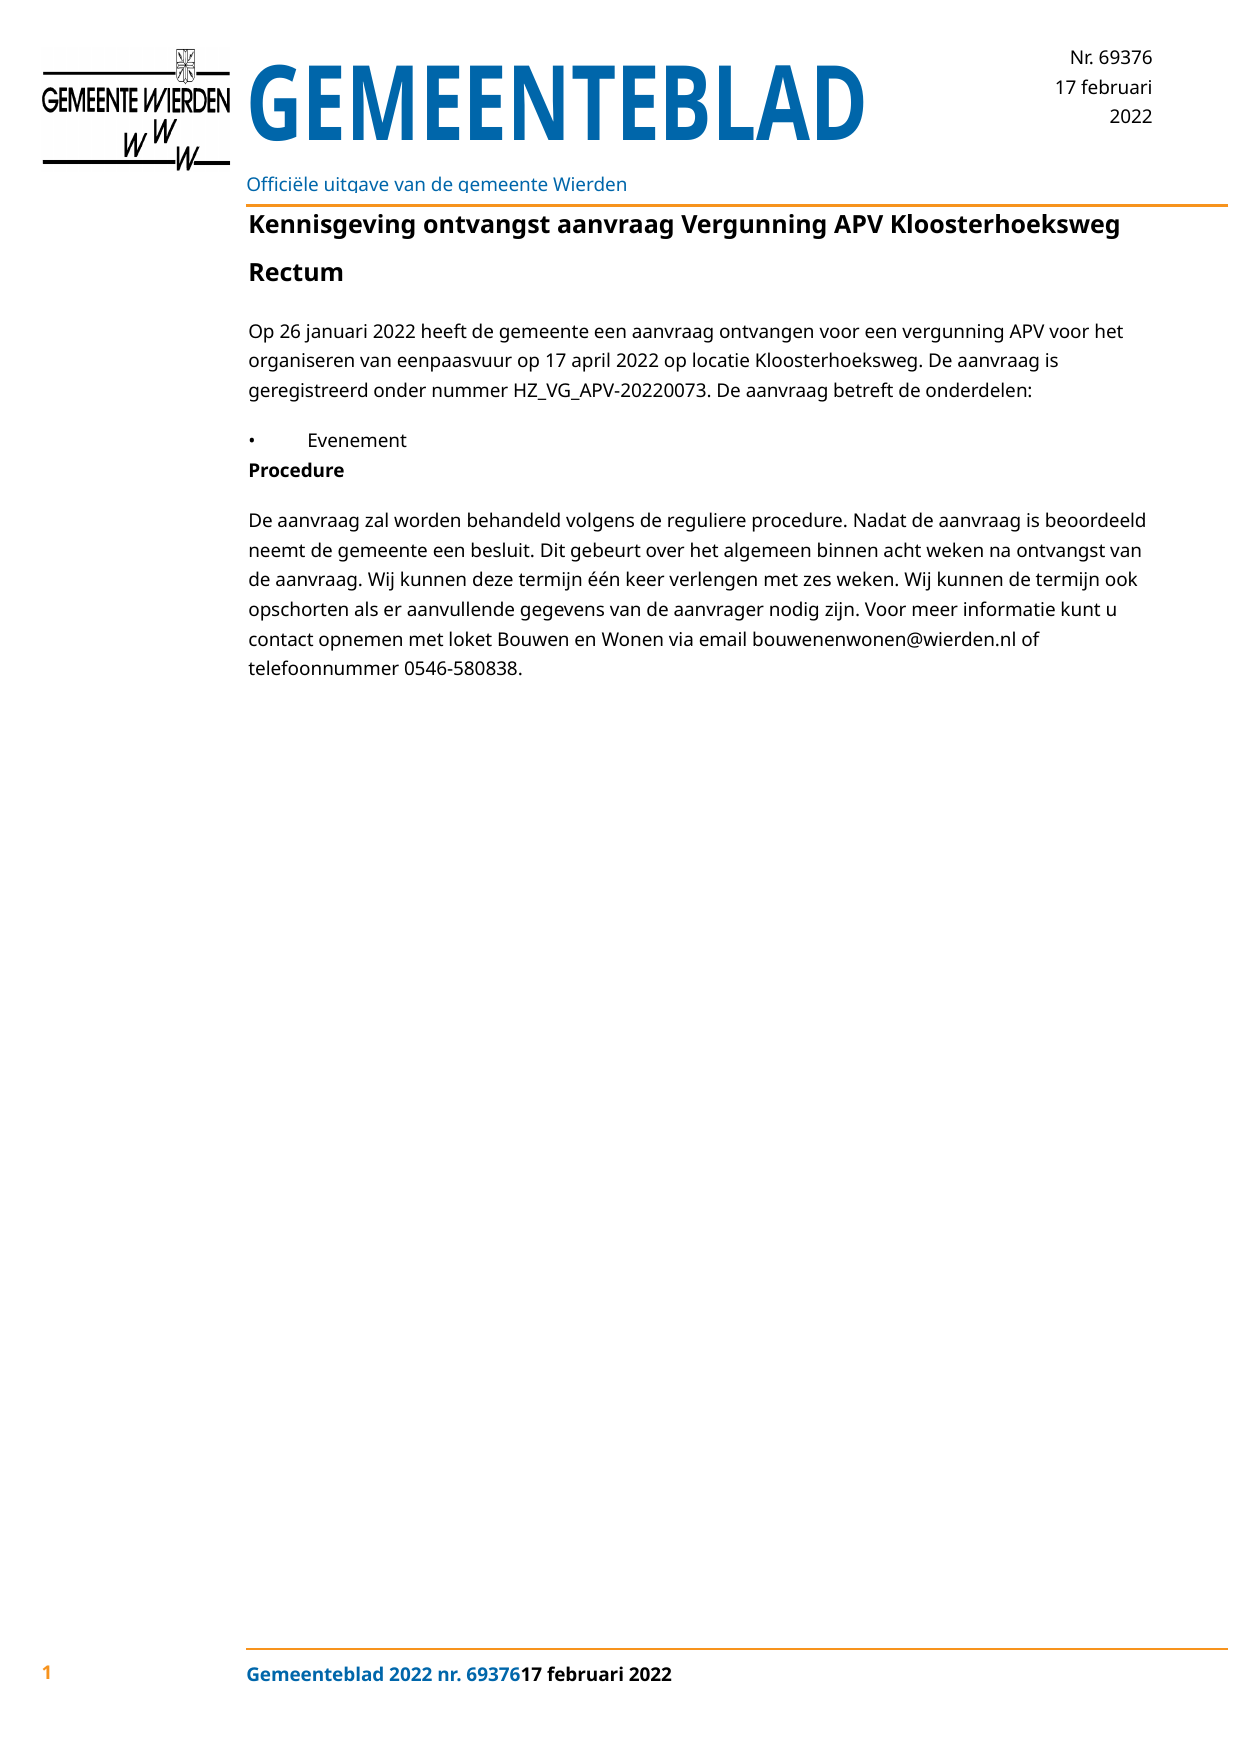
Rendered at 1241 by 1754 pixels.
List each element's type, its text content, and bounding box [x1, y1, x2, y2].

picture [41, 47, 231, 172]
text Procedure [248, 457, 1152, 483]
list Evenement [248, 427, 1152, 453]
text Kennisgeving ontvangst aanvraag Vergunning APV Kloosterhoeksweg Rectum [248, 207, 1152, 288]
text De aanvraag zal worden behandeld volgens de reguliere procedure. Nadat de aanvraag is beoordeeld neemt de gemeente een besluit. Dit gebeurt over het algemeen binnen acht weken na ontvangst van de aanvraag. Wij kunnen deze termijn één keer verlengen met zes weken. Wij kunnen de termijn ook opschorten als er aanvullende gegevens van de aanvrager nodig zijn. Voor meer informatie kunt u contact opnemen met loket Bouwen en Wonen via email bouwenenwonen@wierden.nl of telefoonnummer 0546-580838. [248, 507, 1152, 681]
text Op 26 januari 2022 heeft de gemeente een aanvraag ontvangen voor een vergunning APV voor het organiseren van eenpaasvuur op 17 april 2022 op locatie Kloosterhoeksweg. De aanvraag is geregistreerd onder nummer HZ_VG_APV-20220073. De aanvraag betreft de onderdelen: [248, 318, 1152, 403]
